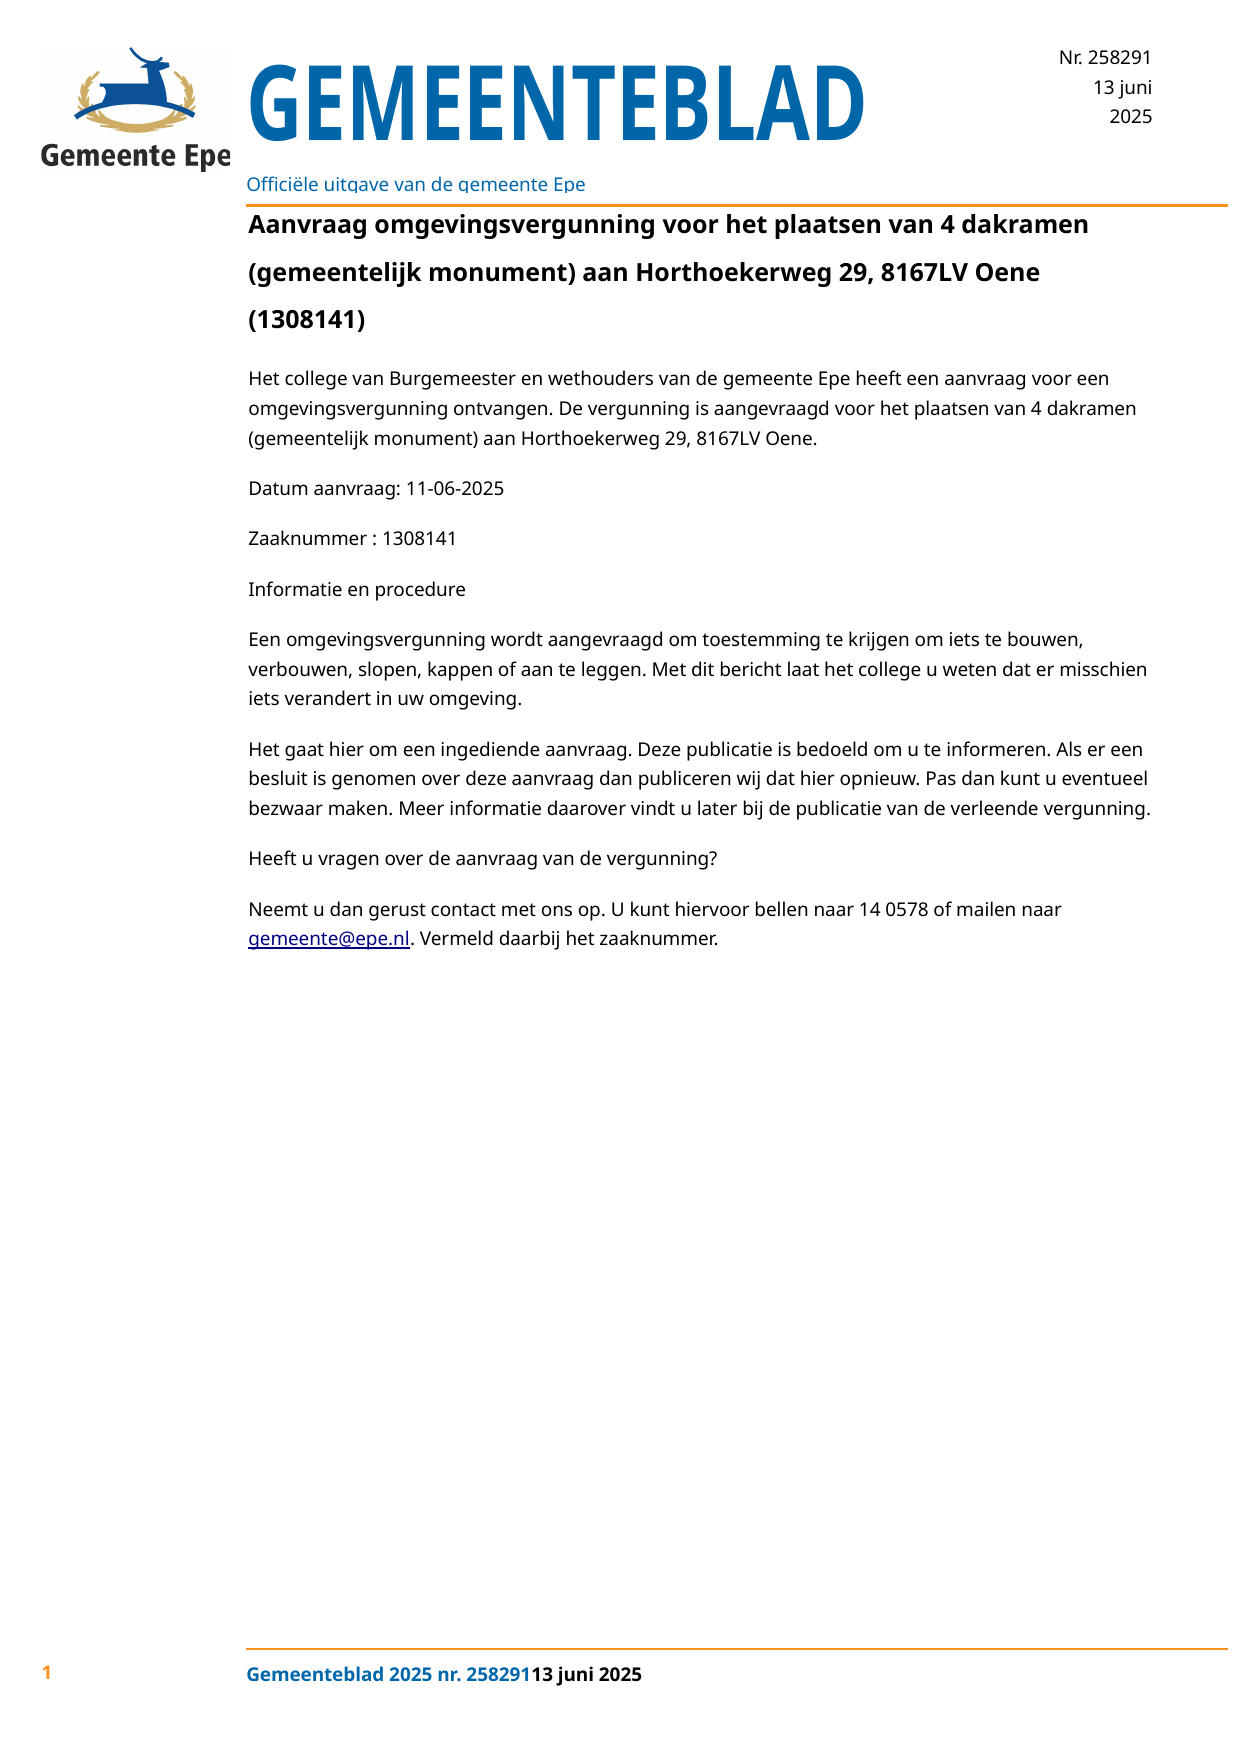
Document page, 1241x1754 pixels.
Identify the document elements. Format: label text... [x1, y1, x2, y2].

text Het college van Burgemeester en wethouders van de gemeente Epe heeft een aanvraag voor een omgevingsvergunning ontvangen. De vergunning is aangevraagd voor het plaatsen van 4 dakramen (gemeentelijk monument) aan Horthoekerweg 29, 8167LV Oene. [248, 366, 1152, 450]
text Het gaat hier om een ingediende aanvraag. Deze publicatie is bedoeld om u te informeren. Als er een besluit is genomen over deze aanvraag dan publiceren wij dat hier opnieuw. Pas dan kunt u eventueel bezwaar maken. Meer informatie daarover vindt u later bij de publicatie van de verleende vergunning. [248, 736, 1152, 821]
text Neemt u dan gerust contact met ons op. U kunt hiervoor bellen naar 14 0578 of mailen naar gemeente@epe.nl. Vermeld daarbij het zaaknummer. [248, 896, 1152, 951]
text Informatie en procedure [248, 576, 1152, 602]
picture [41, 47, 231, 172]
text Heeft u vragen over de aanvraag van de vergunning? [248, 846, 1152, 871]
text Zaaknummer : 1308141 [248, 526, 1152, 551]
text Een omgevingsvergunning wordt aangevraagd om toestemming te krijgen om iets te bouwen, verbouwen, slopen, kappen of aan te leggen. Met dit bericht laat het college u weten dat er misschien iets verandert in uw omgeving. [248, 626, 1152, 711]
text Aanvraag omgevingsvergunning voor het plaatsen van 4 dakramen (gemeentelijk monument) aan Horthoekerweg 29, 8167LV Oene (1308141) [248, 207, 1152, 336]
text Datum aanvraag: 11-06-2025 [248, 475, 1152, 501]
